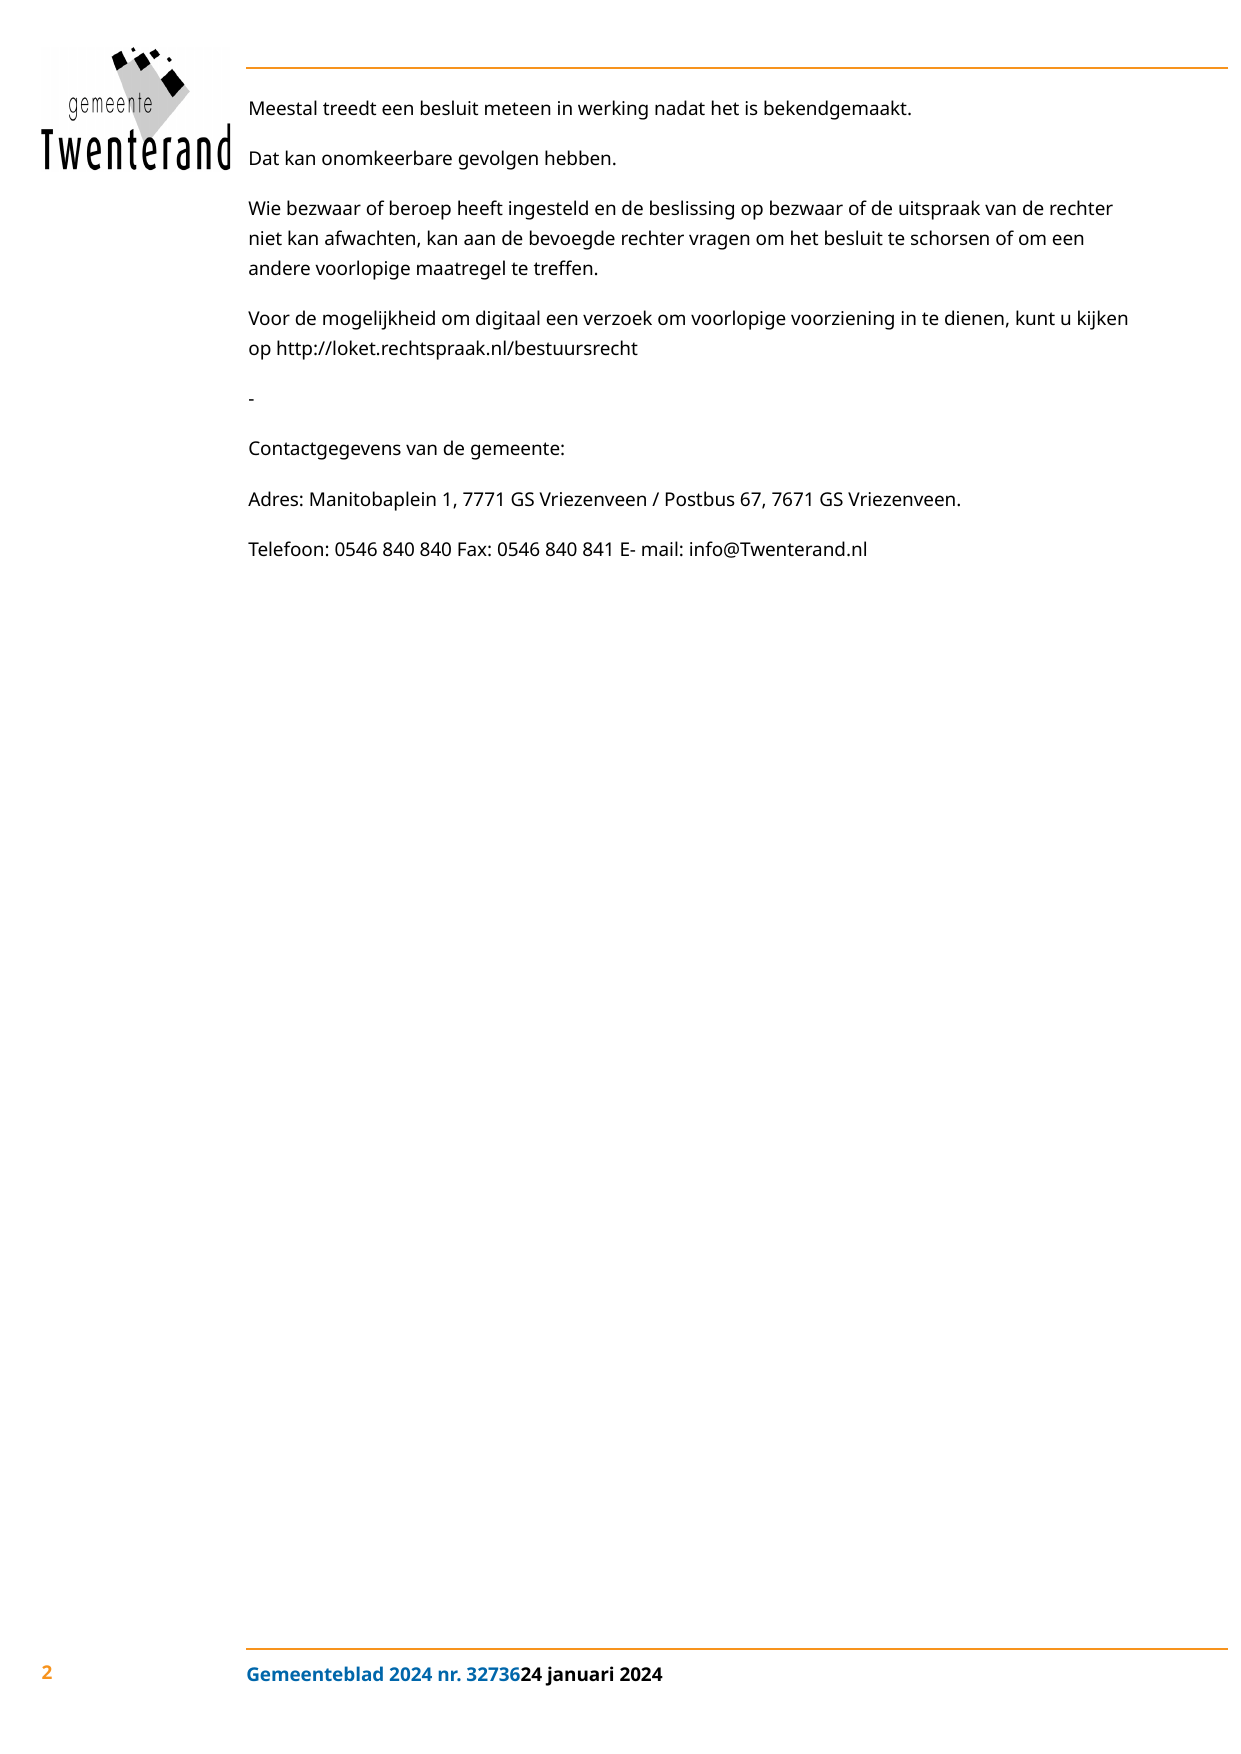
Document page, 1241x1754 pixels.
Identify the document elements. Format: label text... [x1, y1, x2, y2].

text Meestal treedt een besluit meteen in werking nadat het is bekendgemaakt. [248, 95, 1152, 121]
text Telefoon: 0546 840 840 Fax: 0546 840 841 E- mail: info@Twenterand.nl [248, 536, 1152, 562]
text - [248, 385, 1152, 411]
text Adres: Manitobaplein 1, 7771 GS Vriezenveen / Postbus 67, 7671 GS Vriezenveen. [248, 486, 1152, 512]
text Wie bezwaar of beroep heeft ingesteld en de beslissing op bezwaar of de uitspraak van de rechter niet kan afwachten, kan aan de bevoegde rechter vragen om het besluit te schorsen of om een andere voorlopige maatregel te treffen. [248, 196, 1152, 281]
text Dat kan onomkeerbare gevolgen hebben. [248, 145, 1152, 171]
text Contactgegevens van de gemeente: [248, 436, 1152, 461]
picture [41, 47, 231, 172]
text Voor de mogelijkheid om digitaal een verzoek om voorlopige voorziening in te dienen, kunt u kijken op http://loket.rechtspraak.nl/bestuursrecht [248, 305, 1152, 361]
